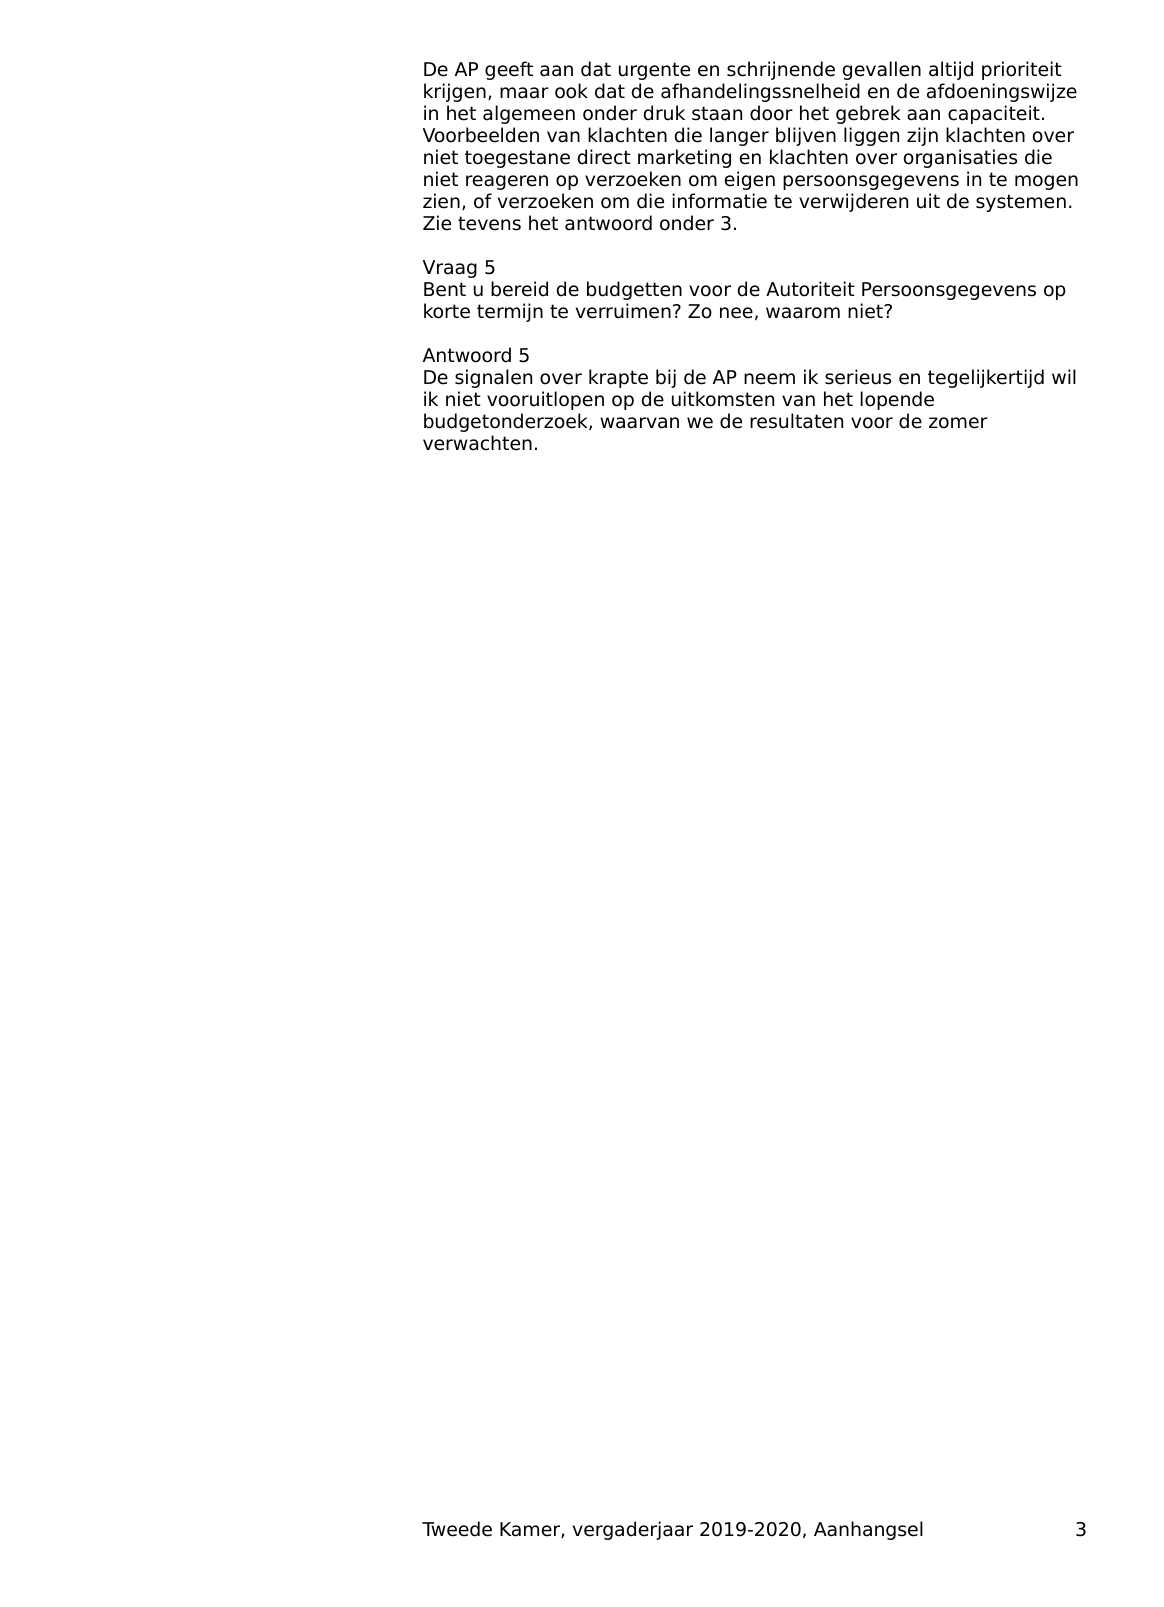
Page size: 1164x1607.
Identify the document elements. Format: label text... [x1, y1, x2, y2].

text De signalen over krapte bij de AP neem ik serieus en tegelijkertijd wil ik niet vooruitlopen op de uitkomsten van het lopende budgetonderzoek, waarvan we de resultaten voor de zomer verwachten. [422, 367, 1087, 455]
text Vraag 5 [422, 257, 1087, 279]
text Bent u bereid de budgetten voor de Autoriteit Persoonsgegevens op korte termijn te verruimen? Zo nee, waarom niet? [422, 279, 1087, 323]
text Antwoord 5 [422, 345, 1087, 367]
text De AP geeft aan dat urgente en schrijnende gevallen altijd prioriteit krijgen, maar ook dat de afhandelingssnelheid en de afdoeningswijze in het algemeen onder druk staan door het gebrek aan capaciteit. Voorbeelden van klachten die langer blijven liggen zijn klachten over niet toegestane direct marketing en klachten over organisaties die niet reageren op verzoeken om eigen persoonsgegevens in te mogen zien, of verzoeken om die informatie te verwijderen uit de systemen. Zie tevens het antwoord onder 3. [422, 59, 1087, 235]
